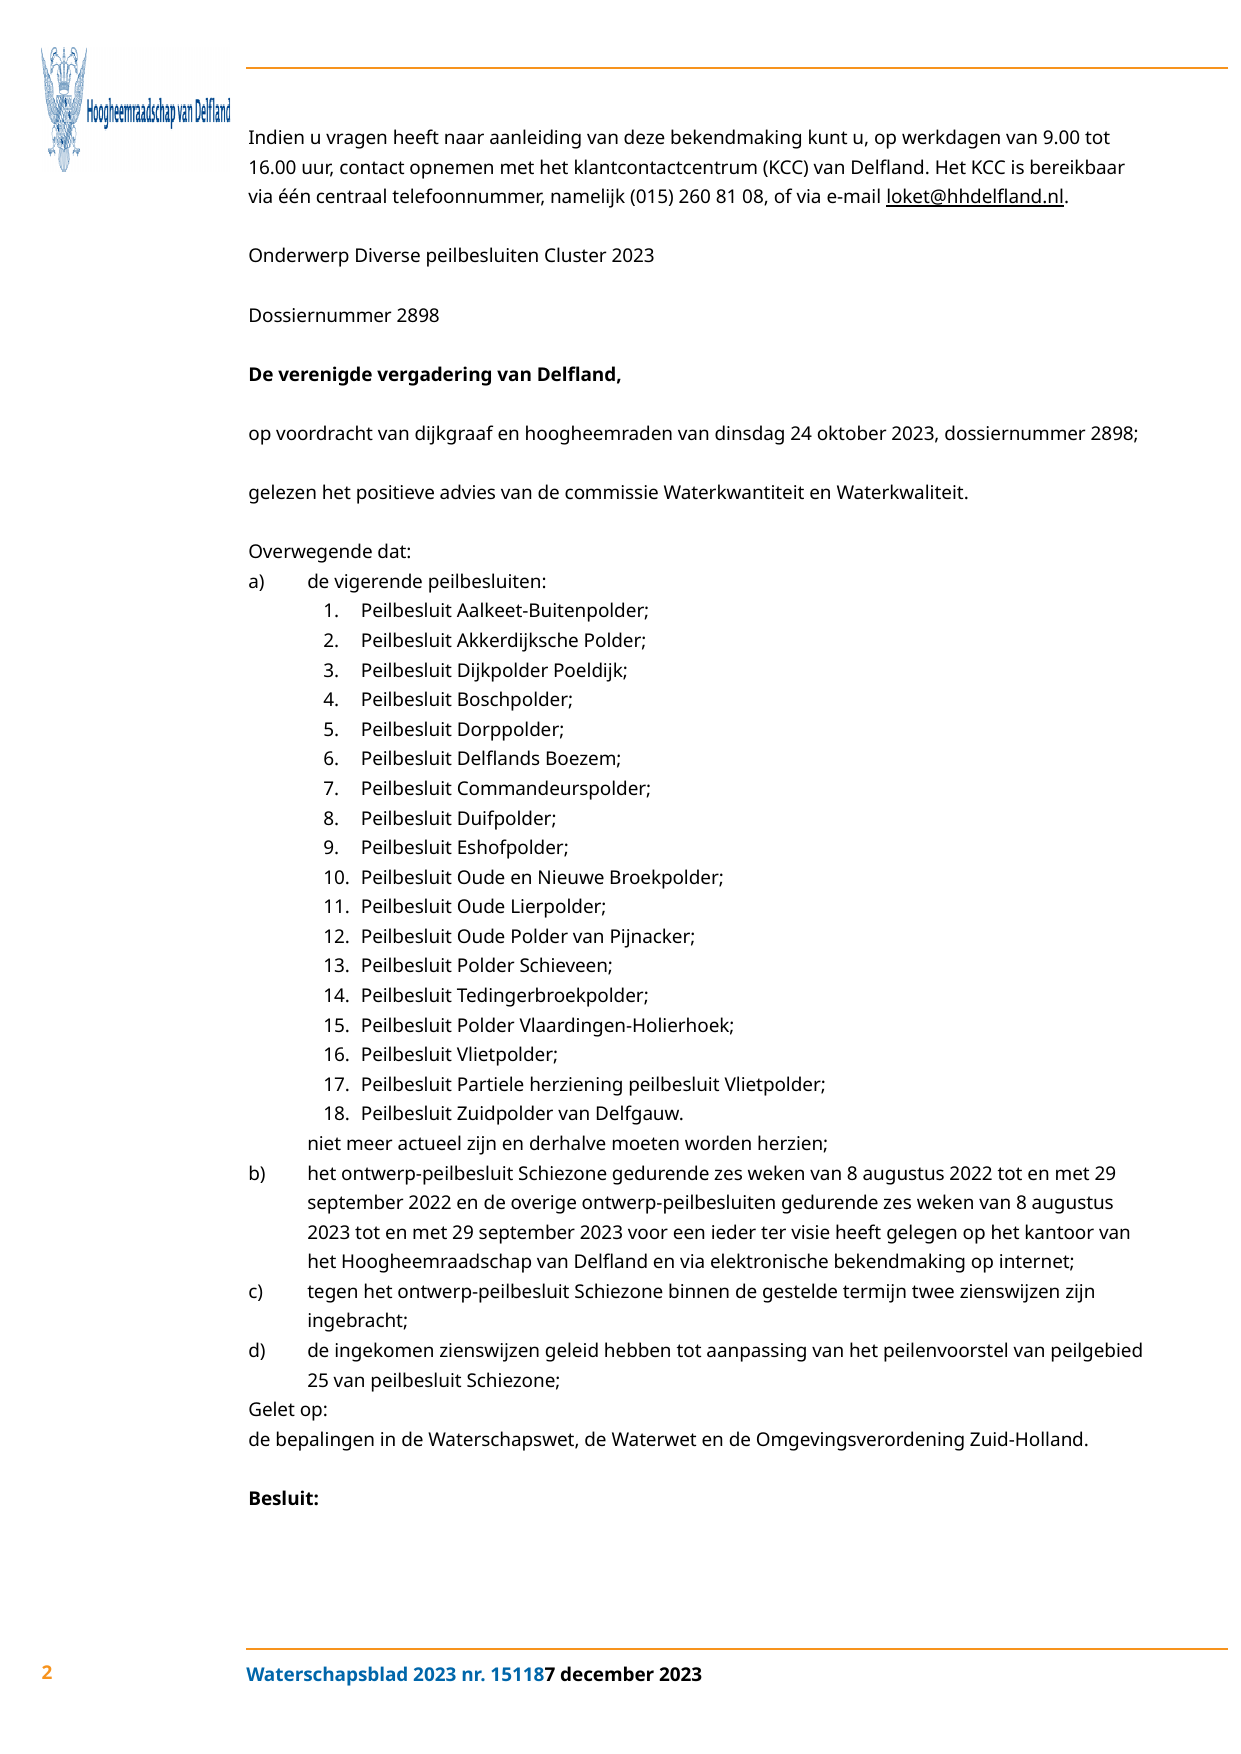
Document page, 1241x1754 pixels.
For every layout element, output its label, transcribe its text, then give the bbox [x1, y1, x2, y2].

list Peilbesluit Tedingerbroekpolder; [323, 982, 1152, 1008]
text Besluit: [248, 1485, 1152, 1511]
list Peilbesluit Duifpolder; [323, 805, 1152, 831]
list het ontwerp-peilbesluit Schiezone gedurende zes weken van 8 augustus 2022 tot en met 29 september 2022 en de overige ontwerp-peilbesluiten gedurende zes weken van 8 augustus 2023 tot en met 29 september 2023 voor een ieder ter visie heeft gelegen op het kantoor van het Hoogheemraadschap van Delfland en via elektronische bekendmaking op internet; [248, 1160, 1152, 1274]
text Indien u vragen heeft naar aanleiding van deze bekendmaking kunt u, op werkdagen van 9.00 tot 16.00 uur, contact opnemen met het klantcontactcentrum (KCC) van Delfland. Het KCC is bereikbaar via één centraal telefoonnummer, namelijk (015) 260 81 08, of via e-mail loket@hhdelfland.nl. [248, 124, 1152, 209]
text Onderwerp Diverse peilbesluiten Cluster 2023 [248, 243, 1152, 268]
text gelezen het positieve advies van de commissie Waterkwantiteit en Waterkwaliteit. [248, 479, 1152, 505]
list Peilbesluit Dorppolder; [323, 716, 1152, 742]
list Peilbesluit Oude Polder van Pijnacker; [323, 923, 1152, 949]
list Peilbesluit Zuidpolder van Delfgauw. [323, 1101, 1152, 1126]
list Peilbesluit Oude Lierpolder; [323, 893, 1152, 919]
list tegen het ontwerp-peilbesluit Schiezone binnen de gestelde termijn twee zienswijzen zijn ingebracht; [248, 1278, 1152, 1333]
list Peilbesluit Eshofpolder; [323, 834, 1152, 860]
text Gelet op: [248, 1396, 1152, 1422]
list Peilbesluit Akkerdijksche Polder; [323, 627, 1152, 653]
list Peilbesluit Aalkeet-Buitenpolder; [323, 598, 1152, 623]
list niet meer actueel zijn en derhalve moeten worden herzien; [248, 1130, 1152, 1156]
list de ingekomen zienswijzen geleid hebben tot aanpassing van het peilenvoorstel van peilgebied 25 van peilbesluit Schiezone; [248, 1337, 1152, 1393]
text de bepalingen in de Waterschapswet, de Waterwet en de Omgevingsverordening Zuid-Holland. [248, 1426, 1152, 1452]
list Peilbesluit Dijkpolder Poeldijk; [323, 657, 1152, 683]
list Peilbesluit Delflands Boezem; [323, 746, 1152, 771]
text op voordracht van dijkgraaf en hoogheemraden van dinsdag 24 oktober 2023, dossiernummer 2898; [248, 420, 1152, 446]
list de vigerende peilbesluiten: [248, 568, 1152, 594]
list Peilbesluit Oude en Nieuwe Broekpolder; [323, 864, 1152, 890]
list Peilbesluit Commandeurspolder; [323, 775, 1152, 801]
text Overwegende dat: [248, 538, 1152, 564]
picture [41, 47, 231, 172]
text Dossiernummer 2898 [248, 302, 1152, 328]
list Peilbesluit Polder Vlaardingen-Holierhoek; [323, 1012, 1152, 1038]
list Peilbesluit Vlietpolder; [323, 1041, 1152, 1067]
list Peilbesluit Polder Schieveen; [323, 953, 1152, 978]
list Peilbesluit Boschpolder; [323, 686, 1152, 712]
list Peilbesluit Partiele herziening peilbesluit Vlietpolder; [323, 1071, 1152, 1097]
text De verenigde vergadering van Delfland, [248, 361, 1152, 387]
